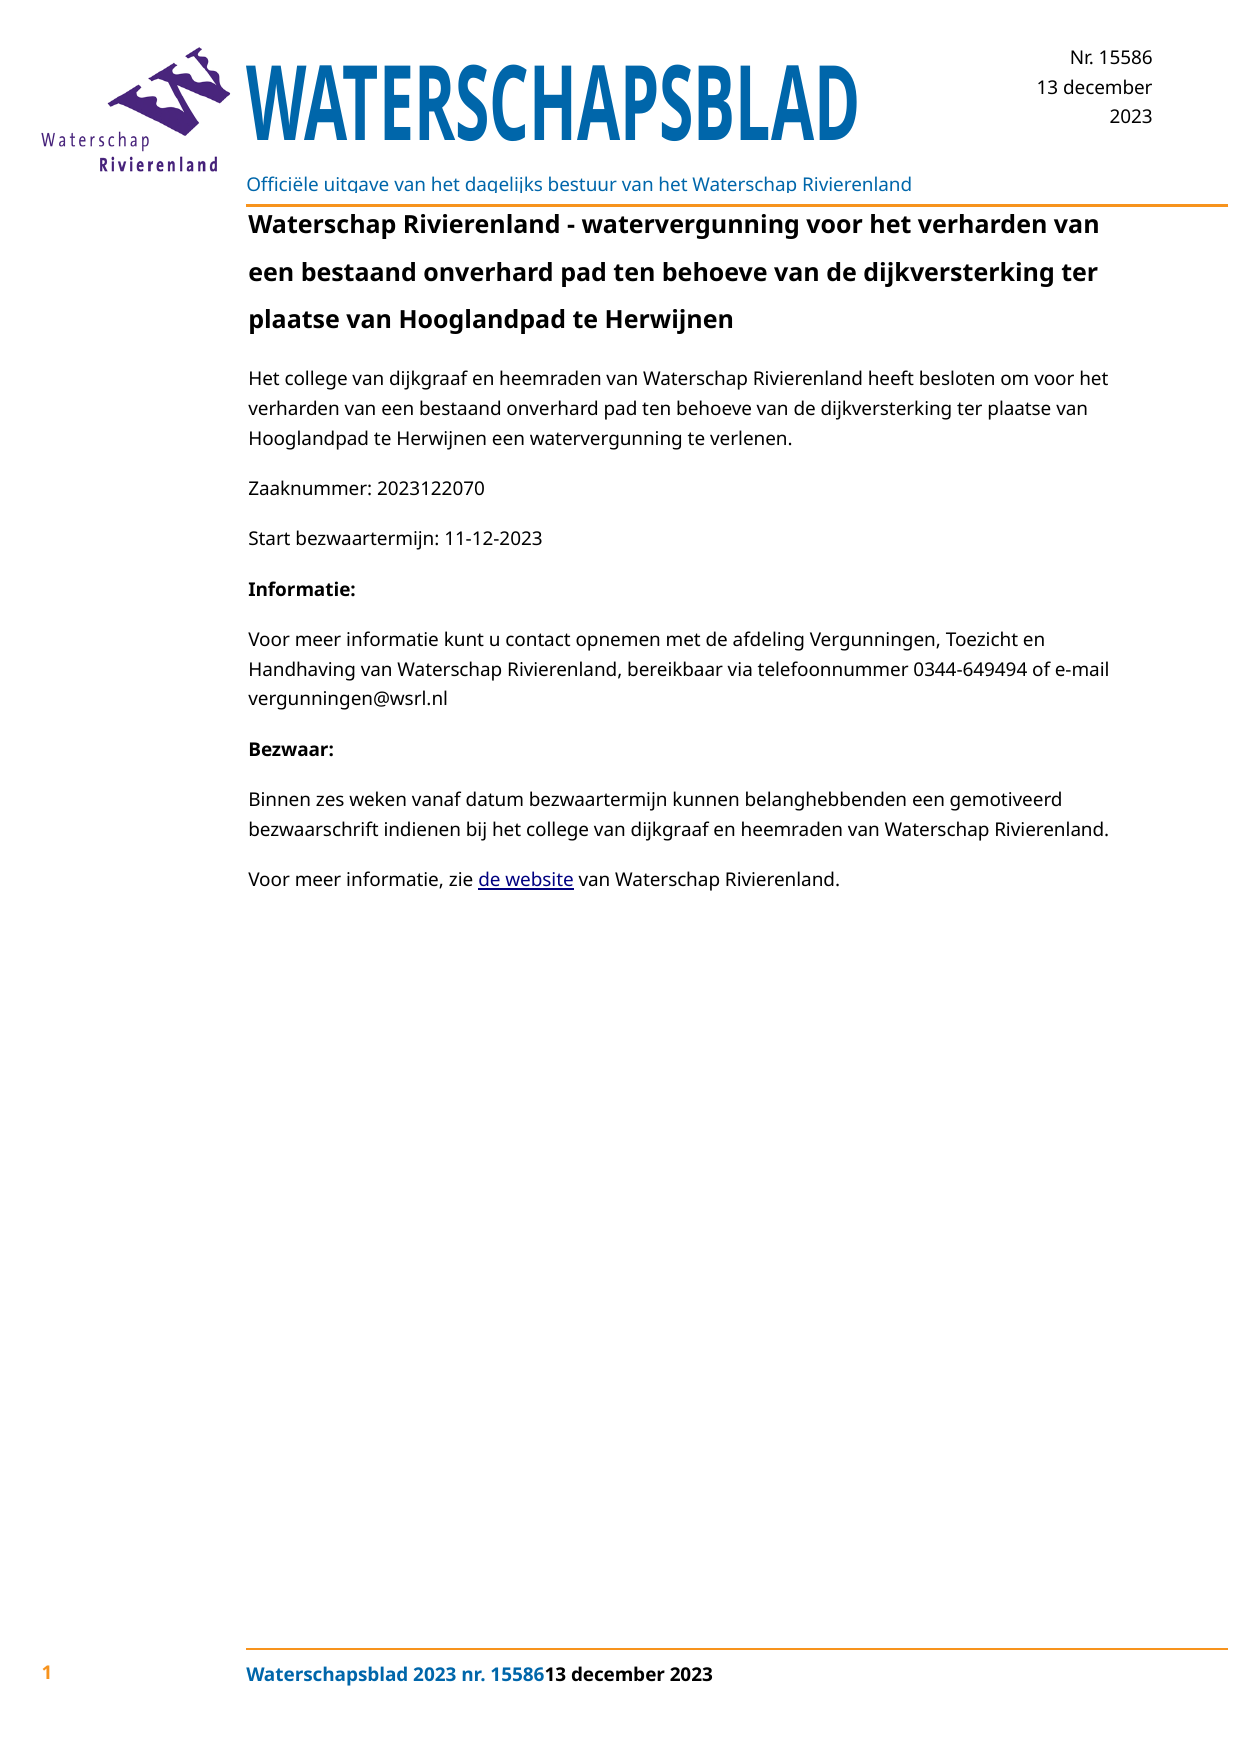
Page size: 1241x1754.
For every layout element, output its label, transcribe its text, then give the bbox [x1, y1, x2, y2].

text Binnen zes weken vanaf datum bezwaartermijn kunnen belanghebbenden een gemotiveerd bezwaarschrift indienen bij het college van dijkgraaf en heemraden van Waterschap Rivierenland. [248, 786, 1152, 842]
text Waterschap Rivierenland - watervergunning voor het verharden van een bestaand onverhard pad ten behoeve van de dijkversterking ter plaatse van Hooglandpad te Herwijnen [248, 207, 1152, 336]
text Het college van dijkgraaf en heemraden van Waterschap Rivierenland heeft besloten om voor het verharden van een bestaand onverhard pad ten behoeve van de dijkversterking ter plaatse van Hooglandpad te Herwijnen een watervergunning te verlenen. [248, 366, 1152, 450]
text Voor meer informatie kunt u contact opnemen met de afdeling Vergunningen, Toezicht en Handhaving van Waterschap Rivierenland, bereikbaar via telefoonnummer 0344-649494 of e-mail vergunningen@wsrl.nl [248, 626, 1152, 711]
text Bezwaar: [248, 736, 1152, 762]
text Informatie: [248, 576, 1152, 602]
picture [41, 47, 231, 172]
text Start bezwaartermijn: 11-12-2023 [248, 526, 1152, 551]
text Voor meer informatie, zie de website van Waterschap Rivierenland. [248, 866, 1152, 892]
text Zaaknummer: 2023122070 [248, 475, 1152, 501]
